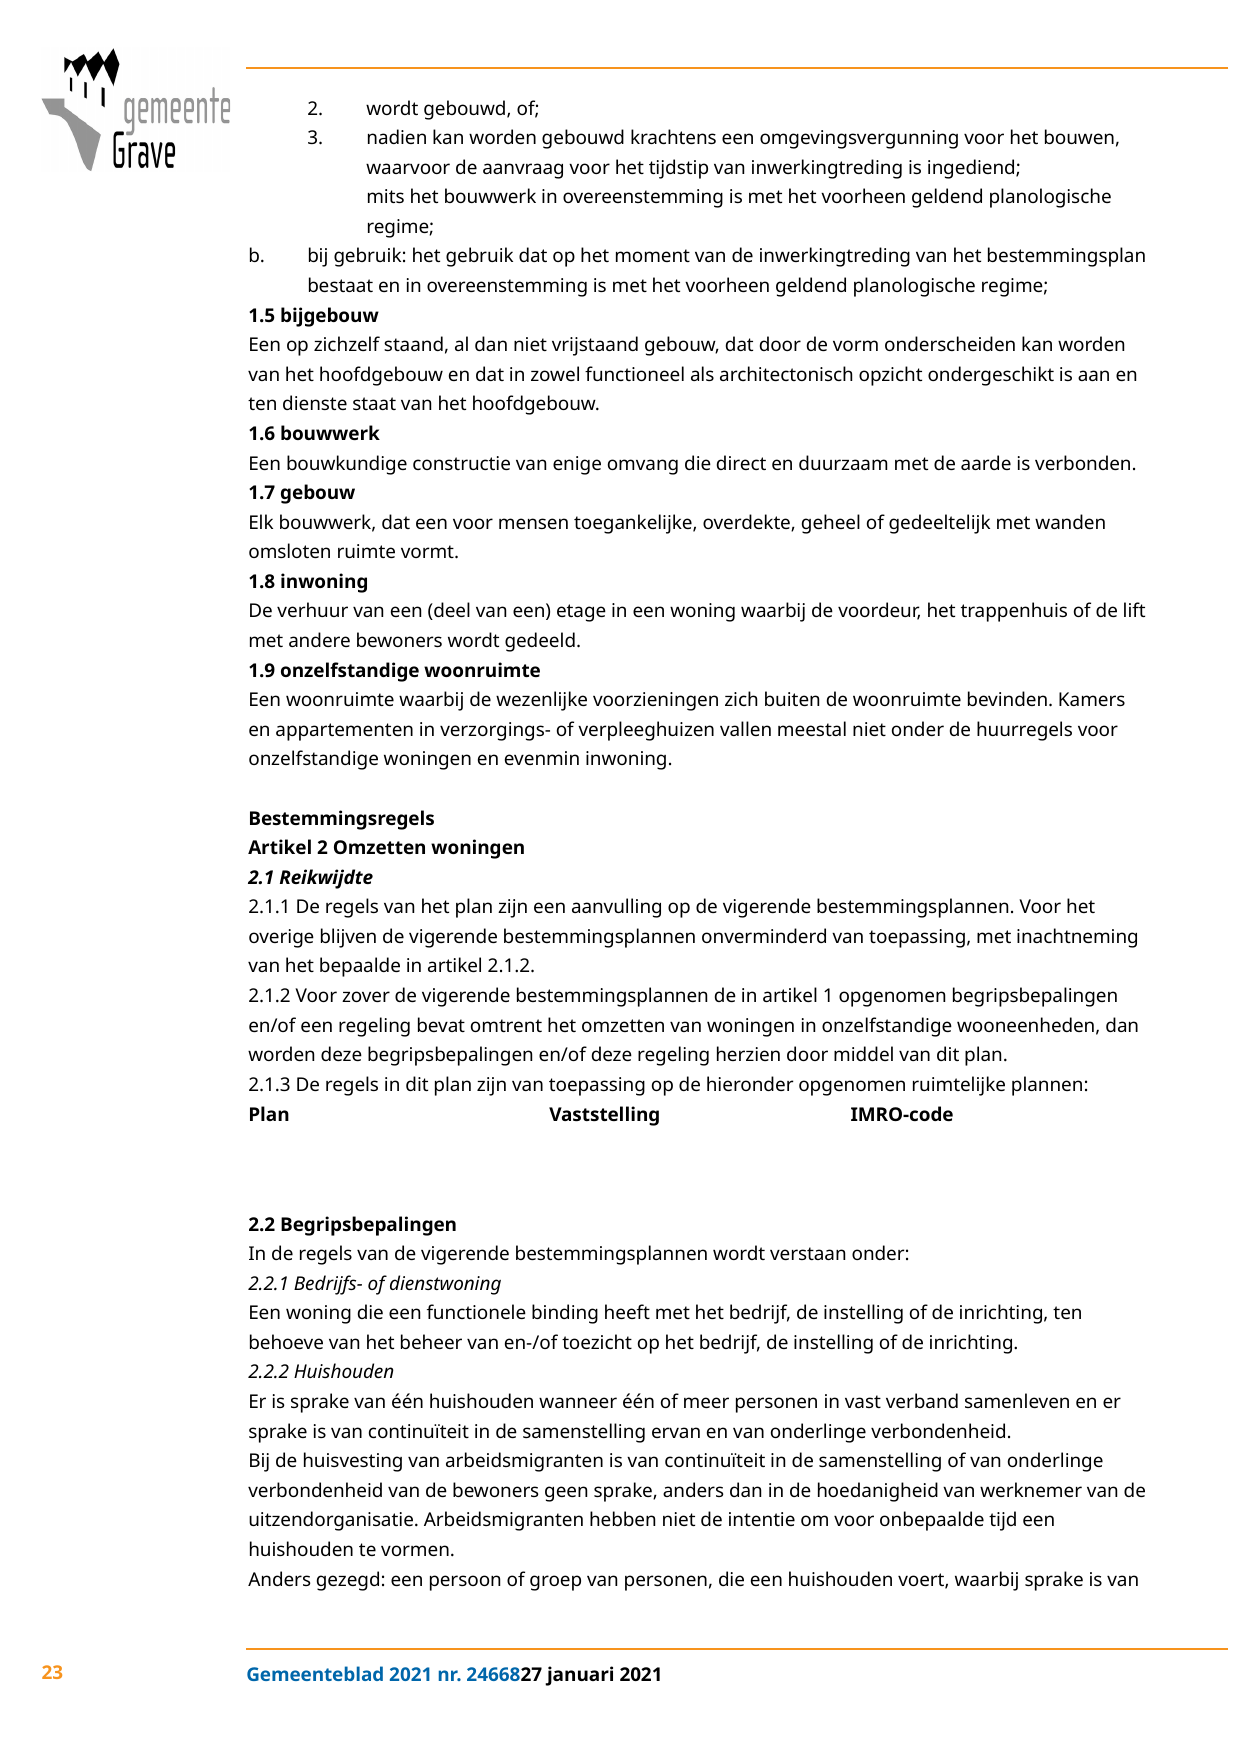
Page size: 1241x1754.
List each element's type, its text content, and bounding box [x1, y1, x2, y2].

table_cell [248, 1126, 549, 1152]
text 2.2 Begripsbepalingen [248, 1211, 1152, 1236]
text In de regels van de vigerende bestemmingsplannen wordt verstaan onder: [248, 1240, 1152, 1266]
text 2.2.1 Bedrijfs- of dienstwoning [248, 1270, 1152, 1296]
text 1.6 bouwwerk [248, 420, 1152, 446]
table_cell [850, 1152, 1152, 1178]
text Anders gezegd: een persoon of groep van personen, die een huishouden voert, waarbij sprake is van [248, 1566, 1152, 1591]
table_header Plan [248, 1101, 549, 1126]
text 2.1 Reikwijdte [248, 864, 1152, 890]
text Een op zichzelf staand, al dan niet vrijstaand gebouw, dat door de vorm onderscheiden kan worden van het hoofdgebouw en dat in zowel functioneel als architectonisch opzicht ondergeschikt is aan en ten dienste staat van het hoofdgebouw. [248, 331, 1152, 416]
table_cell [549, 1152, 850, 1178]
list bij gebruik: het gebruik dat op het moment van de inwerkingtreding van het bestemmingsplan bestaat en in overeenstemming is met het voorheen geldend planologische regime; [248, 243, 1152, 298]
text Een woning die een functionele binding heeft met het bedrijf, de instelling of de inrichting, ten behoeve van het beheer van en-/of toezicht op het bedrijf, de instelling of de inrichting. [248, 1299, 1152, 1355]
text De verhuur van een (deel van een) etage in een woning waarbij de voordeur, het trappenhuis of de lift met andere bewoners wordt gedeeld. [248, 598, 1152, 653]
text Er is sprake van één huishouden wanneer één of meer personen in vast verband samenleven en er sprake is van continuïteit in de samenstelling ervan en van onderlinge verbondenheid. [248, 1388, 1152, 1443]
list wordt gebouwd, of; [307, 95, 1152, 121]
table_header Vaststelling [549, 1101, 850, 1126]
text 1.5 bijgebouw [248, 302, 1152, 328]
text Een bouwkundige constructie van enige omvang die direct en duurzaam met de aarde is verbonden. [248, 450, 1152, 476]
table_cell [248, 1152, 549, 1178]
list mits het bouwwerk in overeenstemming is met het voorheen geldend planologische regime; [307, 183, 1152, 239]
text 1.7 gebouw [248, 479, 1152, 505]
text 2.1.1 De regels van het plan zijn een aanvulling op de vigerende bestemmingsplannen. Voor het overige blijven de vigerende bestemmingsplannen onverminderd van toepassing, met inachtneming van het bepaalde in artikel 2.1.2. [248, 893, 1152, 978]
text 2.1.3 De regels in dit plan zijn van toepassing op de hieronder opgenomen ruimtelijke plannen: [248, 1071, 1152, 1097]
text Elk bouwwerk, dat een voor mensen toegankelijke, overdekte, geheel of gedeeltelijk met wanden omsloten ruimte vormt. [248, 509, 1152, 564]
table_header IMRO-code [850, 1101, 1152, 1126]
text Een woonruimte waarbij de wezenlijke voorzieningen zich buiten de woonruimte bevinden. Kamers en appartementen in verzorgings- of verpleeghuizen vallen meestal niet onder de huurregels voor onzelfstandige woningen en evenmin inwoning. [248, 686, 1152, 771]
text 1.8 inwoning [248, 568, 1152, 594]
text 2.1.2 Voor zover de vigerende bestemmingsplannen de in artikel 1 opgenomen begripsbepalingen en/of een regeling bevat omtrent het omzetten van woningen in onzelfstandige wooneenheden, dan worden deze begripsbepalingen en/of deze regeling herzien door middel van dit plan. [248, 982, 1152, 1067]
table_cell [549, 1126, 850, 1152]
list nadien kan worden gebouwd krachtens een omgevingsvergunning voor het bouwen, waarvoor de aanvraag voor het tijdstip van inwerkingtreding is ingediend; [307, 124, 1152, 180]
table_cell [850, 1126, 1152, 1152]
text 1.9 onzelfstandige woonruimte [248, 657, 1152, 683]
picture [41, 47, 231, 172]
text Bestemmingsregels [248, 805, 1152, 831]
text 2.2.2 Huishouden [248, 1359, 1152, 1384]
text Artikel 2 Omzetten woningen [248, 834, 1152, 860]
text Bij de huisvesting van arbeidsmigranten is van continuïteit in de samenstelling of van onderlinge verbondenheid van de bewoners geen sprake, anders dan in de hoedanigheid van werknemer van de uitzendorganisatie. Arbeidsmigranten hebben niet de intentie om voor onbepaalde tijd een huishouden te vormen. [248, 1447, 1152, 1562]
